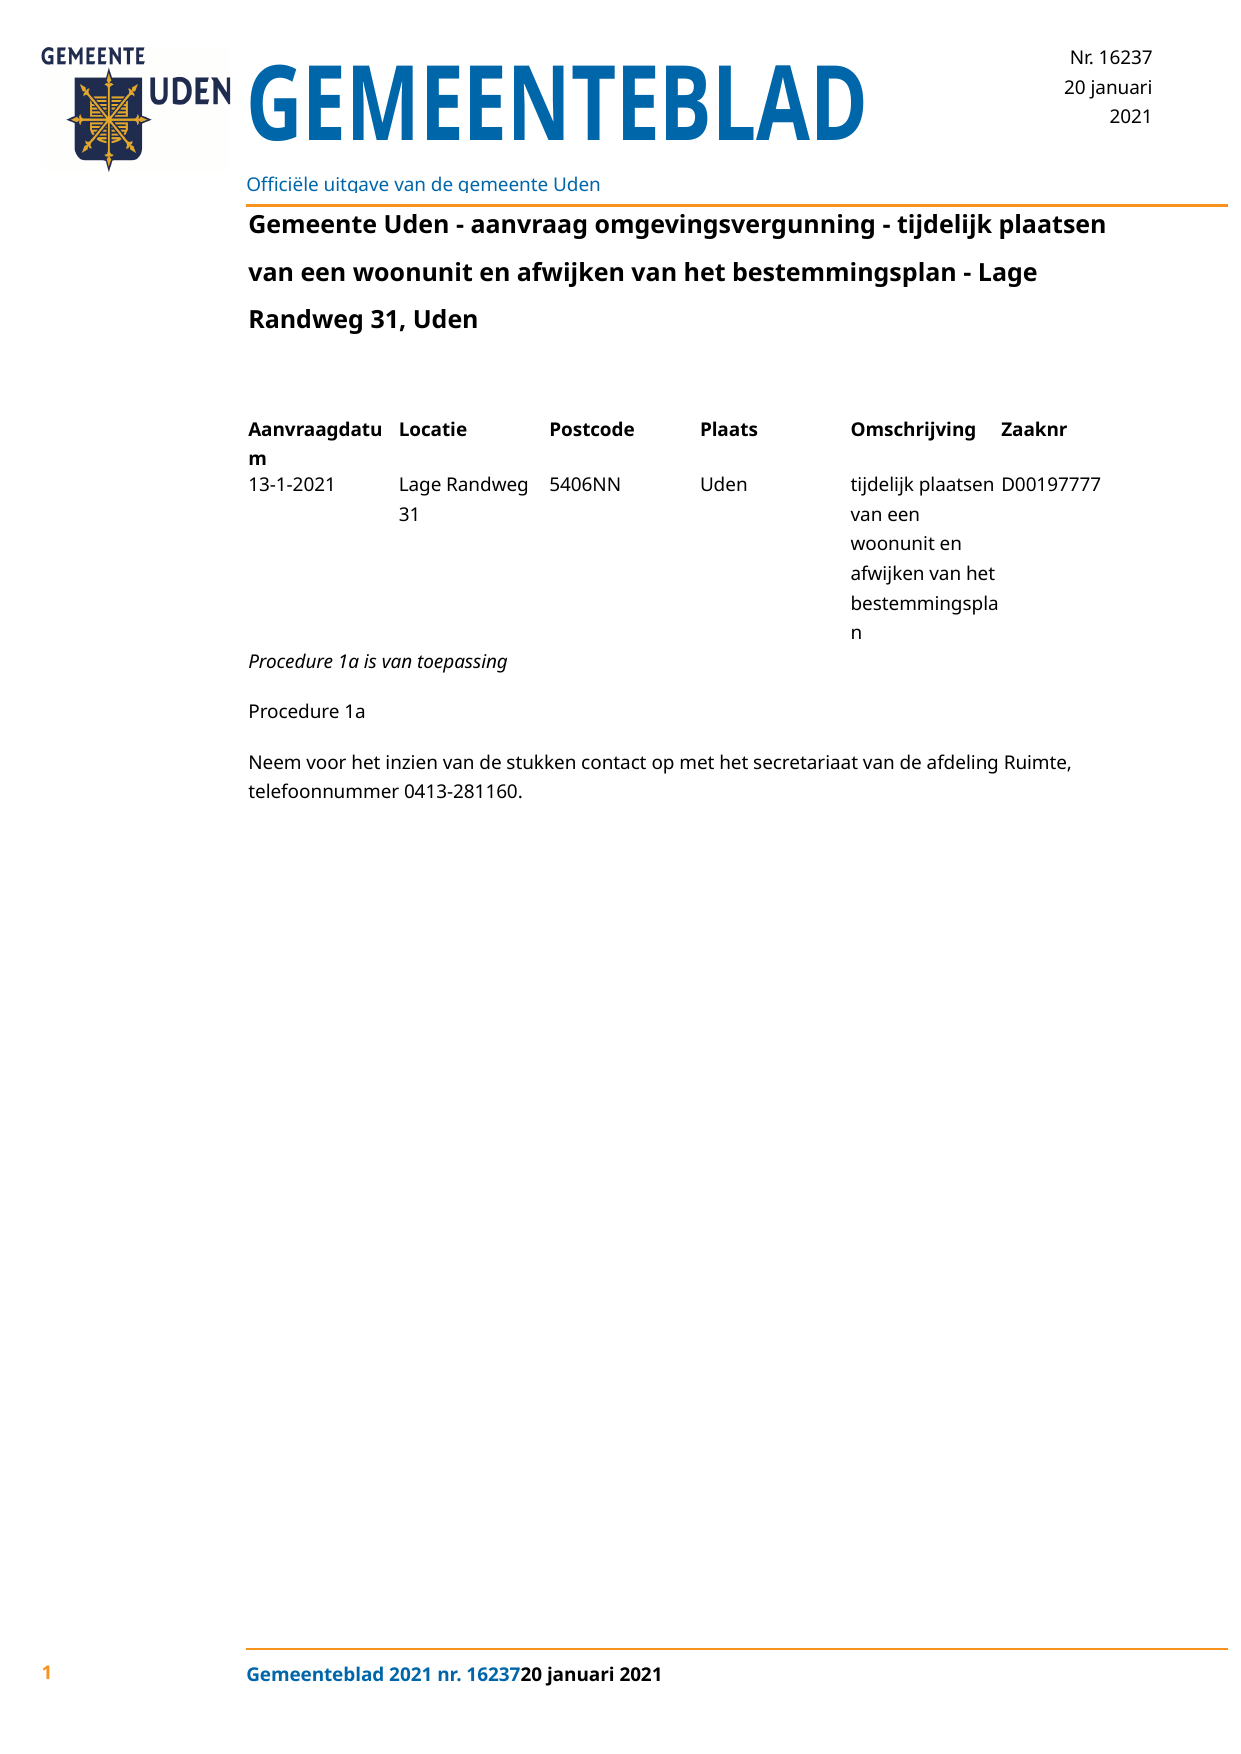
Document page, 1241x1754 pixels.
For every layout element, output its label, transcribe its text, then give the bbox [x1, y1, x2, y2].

table_cell 13-1-2021 [248, 471, 398, 645]
table_header Plaats [700, 416, 850, 471]
table_header Zaaknr [1001, 416, 1152, 471]
table_cell 5406NN [549, 471, 700, 645]
table_cell D00197777 [1001, 471, 1152, 645]
table_header Postcode [549, 416, 700, 471]
table_cell Uden [700, 471, 850, 645]
picture [41, 47, 231, 172]
table_header Omschrijving [850, 416, 1001, 471]
table_header Aanvraagdatum [248, 416, 398, 471]
table_header Locatie [399, 416, 549, 471]
table_cell Lage Randweg 31 [399, 471, 549, 645]
text Procedure 1a [248, 699, 1152, 724]
text Procedure 1a is van toepassing [248, 648, 1152, 674]
text Gemeente Uden - aanvraag omgevingsvergunning - tijdelijk plaatsen van een woonunit en afwijken van het bestemmingsplan - Lage Randweg 31, Uden [248, 207, 1152, 336]
table_cell tijdelijk plaatsen van een woonunit en afwijken van het bestemmingsplan [850, 471, 1001, 645]
text Neem voor het inzien van de stukken contact op met het secretariaat van de afdeling Ruimte, telefoonnummer 0413-281160. [248, 749, 1152, 804]
